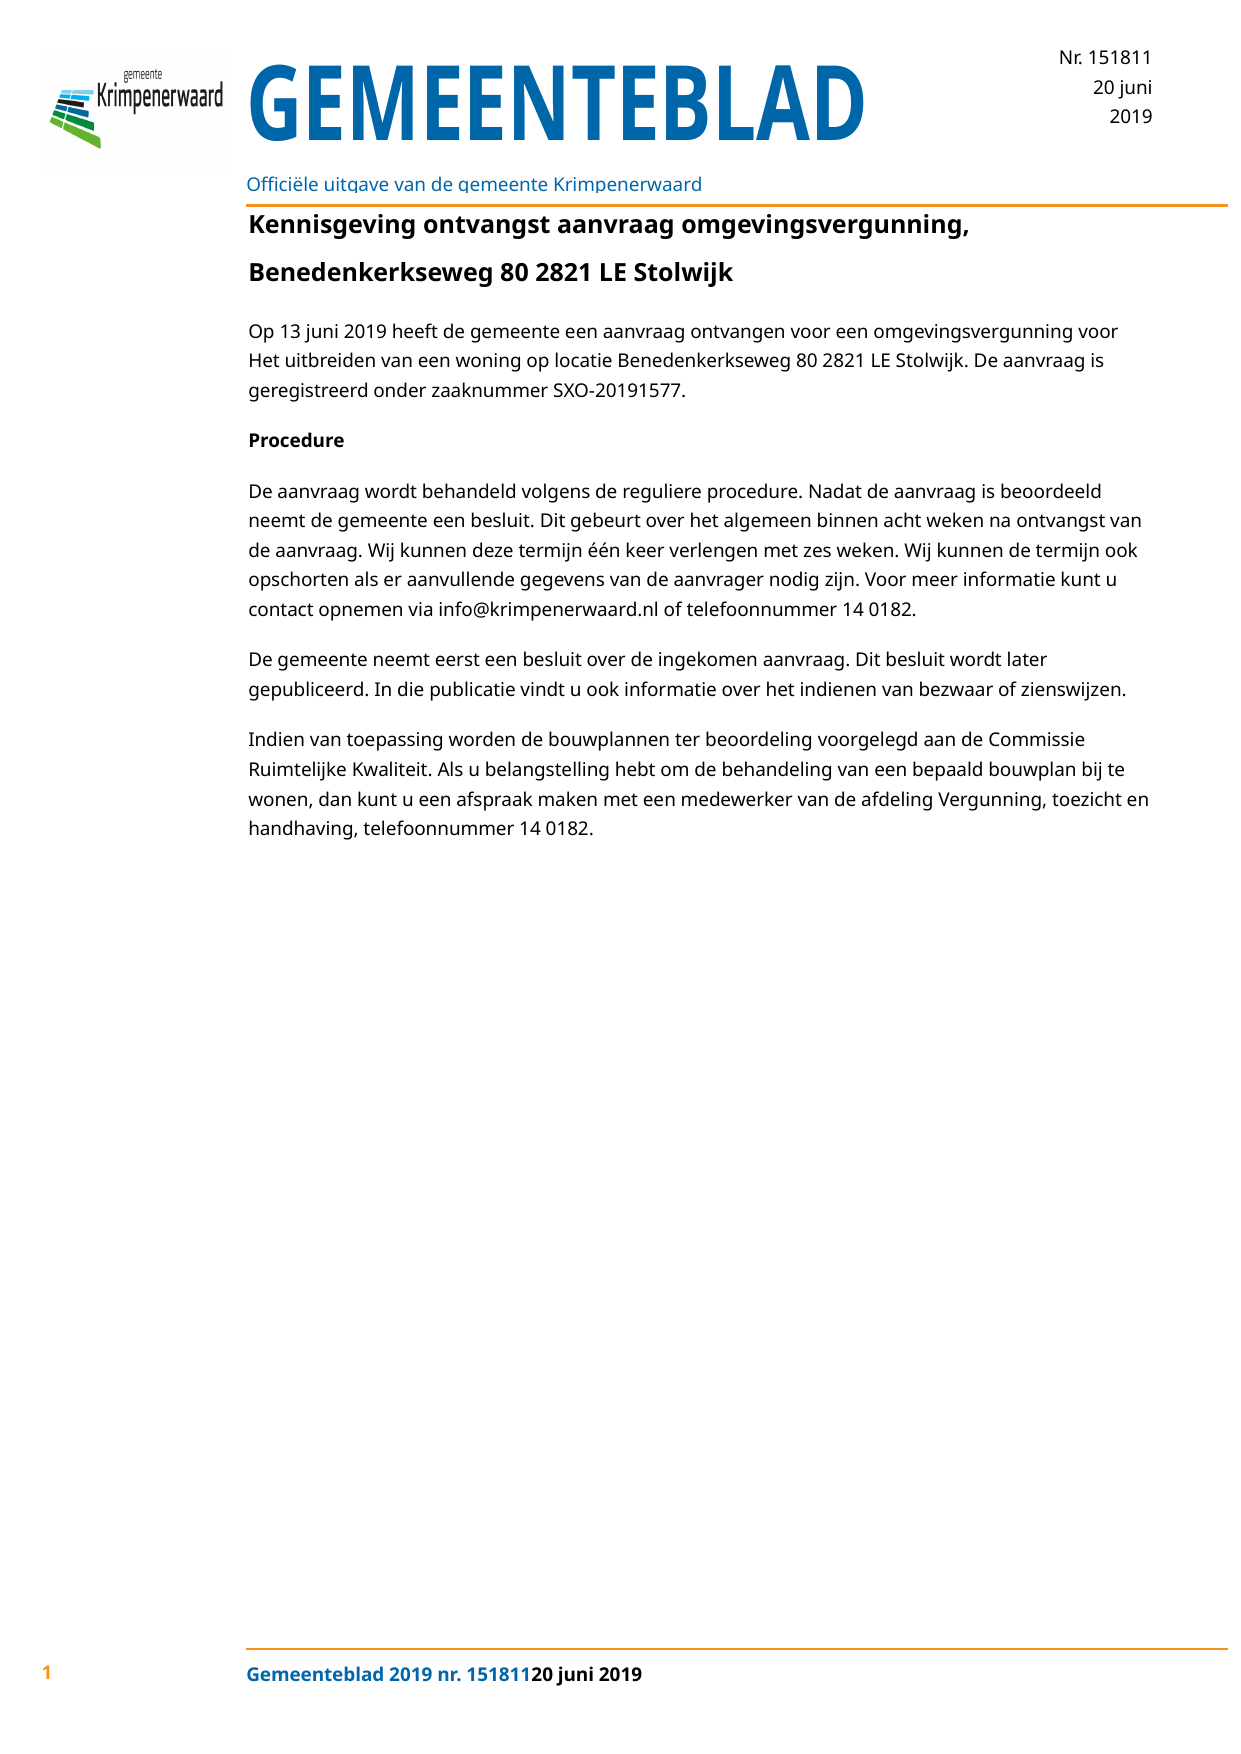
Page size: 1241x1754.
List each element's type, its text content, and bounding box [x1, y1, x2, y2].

picture [41, 47, 231, 172]
text De gemeente neemt eerst een besluit over de ingekomen aanvraag. Dit besluit wordt later gepubliceerd. In die publicatie vindt u ook informatie over het indienen van bezwaar of zienswijzen. [248, 647, 1152, 702]
text De aanvraag wordt behandeld volgens de reguliere procedure. Nadat de aanvraag is beoordeeld neemt de gemeente een besluit. Dit gebeurt over het algemeen binnen acht weken na ontvangst van de aanvraag. Wij kunnen deze termijn één keer verlengen met zes weken. Wij kunnen de termijn ook opschorten als er aanvullende gegevens van de aanvrager nodig zijn. Voor meer informatie kunt u contact opnemen via info@krimpenerwaard.nl of telefoonnummer 14 0182. [248, 478, 1152, 622]
text Procedure [248, 427, 1152, 453]
text Indien van toepassing worden de bouwplannen ter beoordeling voorgelegd aan de Commissie Ruimtelijke Kwaliteit. Als u belangstelling hebt om de behandeling van een bepaald bouwplan bij te wonen, dan kunt u een afspraak maken met een medewerker van de afdeling Vergunning, toezicht en handhaving, telefoonnummer 14 0182. [248, 727, 1152, 841]
text Op 13 juni 2019 heeft de gemeente een aanvraag ontvangen voor een omgevingsvergunning voor Het uitbreiden van een woning op locatie Benedenkerkseweg 80 2821 LE Stolwijk. De aanvraag is geregistreerd onder zaaknummer SXO-20191577. [248, 318, 1152, 403]
text Kennisgeving ontvangst aanvraag omgevingsvergunning, Benedenkerkseweg 80 2821 LE Stolwijk [248, 207, 1152, 288]
